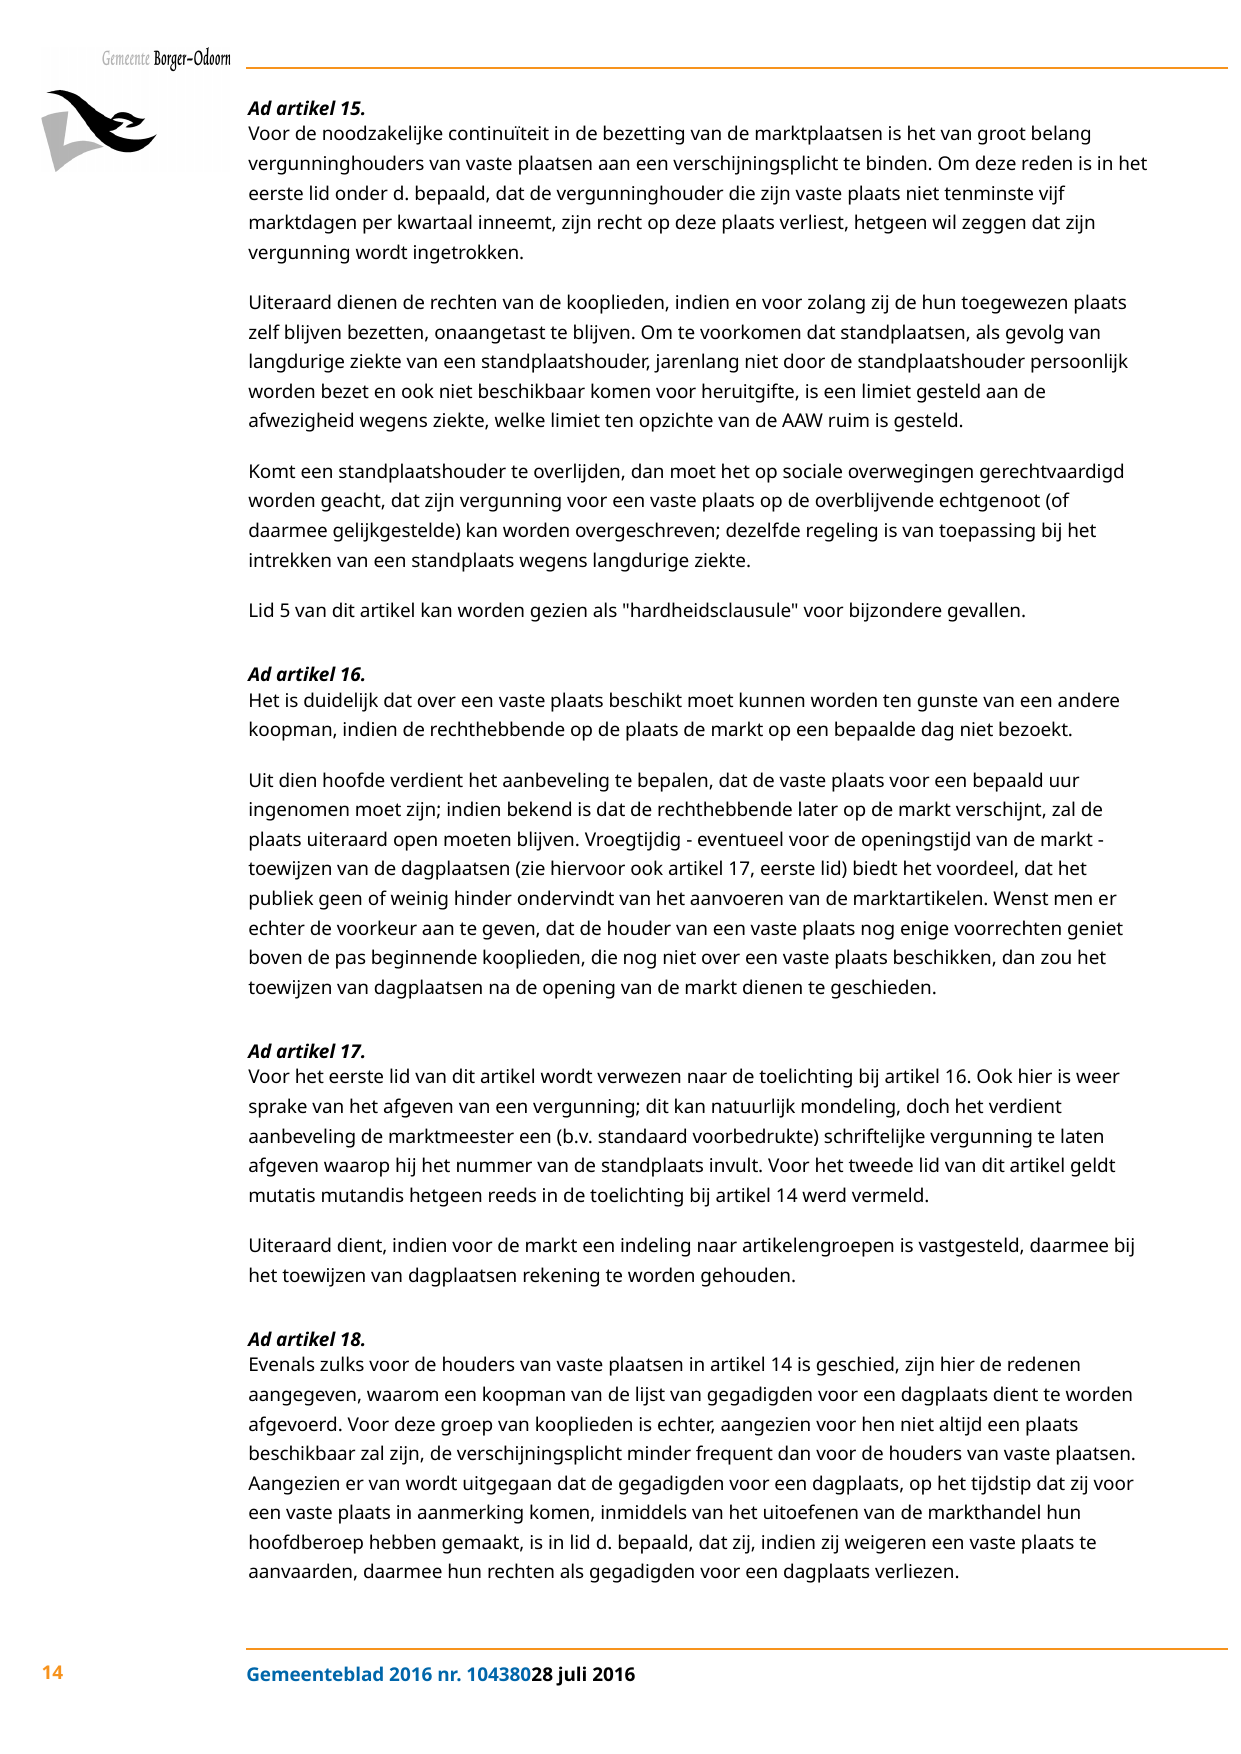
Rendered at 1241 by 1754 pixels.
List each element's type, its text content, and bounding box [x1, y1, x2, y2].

text Uiteraard dienen de rechten van de kooplieden, indien en voor zolang zij de hun toegewezen plaats zelf blijven bezetten, onaangetast te blijven. Om te voorkomen dat standplaatsen, als gevolg van langdurige ziekte van een standplaatshouder, jarenlang niet door de standplaatshouder persoonlijk worden bezet en ook niet beschikbaar komen voor heruitgifte, is een limiet gesteld aan de afwezigheid wegens ziekte, welke limiet ten opzichte van de AAW ruim is gesteld. [248, 289, 1152, 433]
text Voor het eerste lid van dit artikel wordt verwezen naar de toelichting bij artikel 16. Ook hier is weer sprake van het afgeven van een vergunning; dit kan natuurlijk mondeling, doch het verdient aanbeveling de marktmeester een (b.v. standaard voorbedrukte) schriftelijke vergunning te laten afgeven waarop hij het nummer van de standplaats invult. Voor het tweede lid van dit artikel geldt mutatis mutandis hetgeen reeds in de toelichting bij artikel 14 werd vermeld. [248, 1064, 1152, 1208]
text Ad artikel 18. [248, 1326, 1152, 1352]
text Voor de noodzakelijke continuïteit in de bezetting van de marktplaatsen is het van groot belang vergunninghouders van vaste plaatsen aan een verschijningsplicht te binden. Om deze reden is in het eerste lid onder d. bepaald, dat de vergunninghouder die zijn vaste plaats niet tenminste vijf marktdagen per kwartaal inneemt, zijn recht op deze plaats verliest, hetgeen wil zeggen dat zijn vergunning wordt ingetrokken. [248, 121, 1152, 264]
text Komt een standplaatshouder te overlijden, dan moet het op sociale overwegingen gerechtvaardigd worden geacht, dat zijn vergunning voor een vaste plaats op de overblijvende echtgenoot (of daarmee gelijkgestelde) kan worden overgeschreven; dezelfde regeling is van toepassing bij het intrekken van een standplaats wegens langdurige ziekte. [248, 458, 1152, 572]
text Ad artikel 17. [248, 1038, 1152, 1064]
text Uit dien hoofde verdient het aanbeveling te bepalen, dat de vaste plaats voor een bepaald uur ingenomen moet zijn; indien bekend is dat de rechthebbende later op de markt verschijnt, zal de plaats uiteraard open moeten blijven. Vroegtijdig - eventueel voor de openingstijd van de markt - toewijzen van de dagplaatsen (zie hiervoor ook artikel 17, eerste lid) biedt het voordeel, dat het publiek geen of weinig hinder ondervindt van het aanvoeren van de marktartikelen. Wenst men er echter de voorkeur aan te geven, dat de houder van een vaste plaats nog enige voorrechten geniet boven de pas beginnende kooplieden, die nog niet over een vaste plaats beschikken, dan zou het toewijzen van dagplaatsen na de opening van de markt dienen te geschieden. [248, 767, 1152, 1000]
text Het is duidelijk dat over een vaste plaats beschikt moet kunnen worden ten gunste van een andere koopman, indien de rechthebbende op de plaats de markt op een bepaalde dag niet bezoekt. [248, 687, 1152, 742]
text Lid 5 van dit artikel kan worden gezien als "hardheidsclausule" voor bijzondere gevallen. [248, 597, 1152, 623]
text Ad artikel 15. [248, 95, 1152, 121]
text Ad artikel 16. [248, 661, 1152, 687]
text Evenals zulks voor de houders van vaste plaatsen in artikel 14 is geschied, zijn hier de redenen aangegeven, waarom een koopman van de lijst van gegadigden voor een dagplaats dient te worden afgevoerd. Voor deze groep van kooplieden is echter, aangezien voor hen niet altijd een plaats beschikbaar zal zijn, de verschijningsplicht minder frequent dan voor de houders van vaste plaatsen. Aangezien er van wordt uitgegaan dat de gegadigden voor een dagplaats, op het tijdstip dat zij voor een vaste plaats in aanmerking komen, inmiddels van het uitoefenen van de markthandel hun hoofdberoep hebben gemaakt, is in lid d. bepaald, dat zij, indien zij weigeren een vaste plaats te aanvaarden, daarmee hun rechten als gegadigden voor een dagplaats verliezen. [248, 1352, 1152, 1584]
picture [41, 47, 231, 172]
text Uiteraard dient, indien voor de markt een indeling naar artikelengroepen is vastgesteld, daarmee bij het toewijzen van dagplaatsen rekening te worden gehouden. [248, 1232, 1152, 1288]
